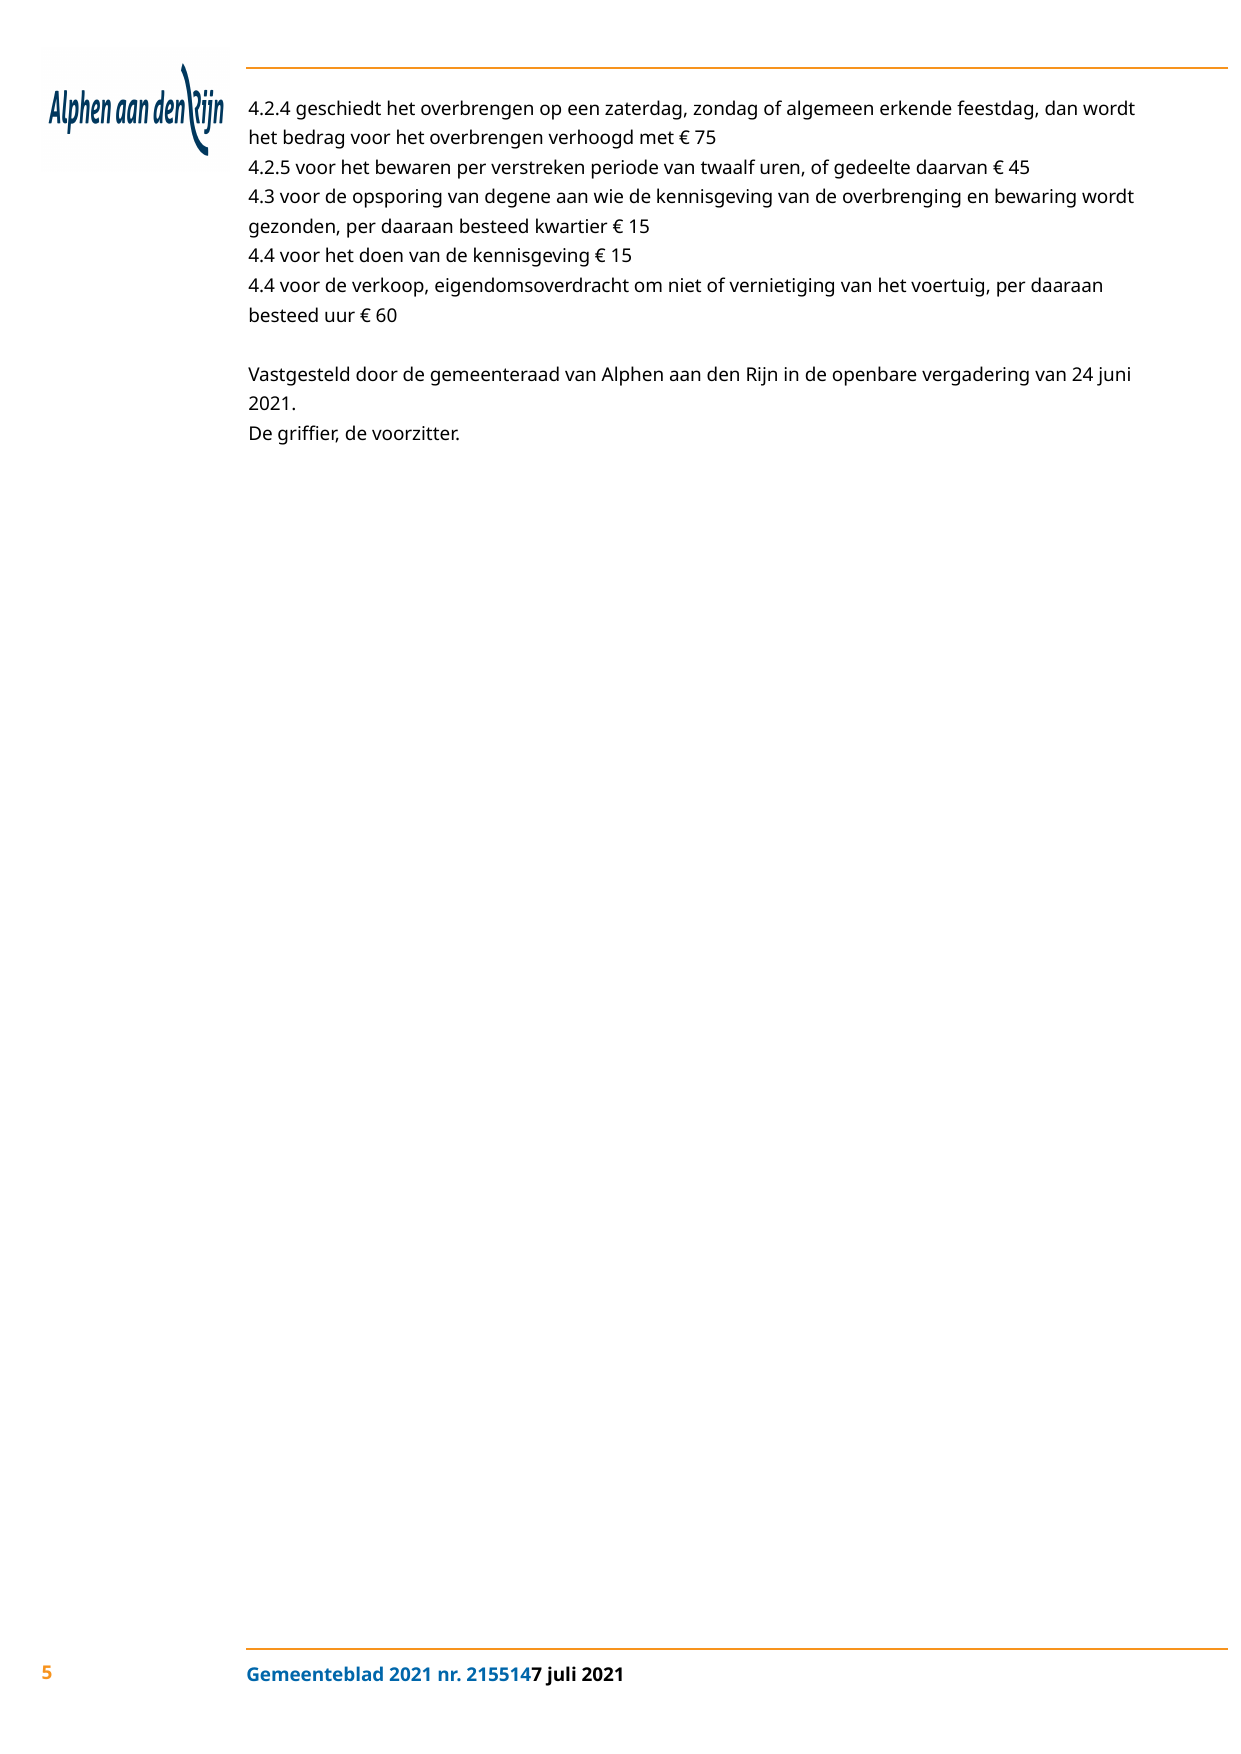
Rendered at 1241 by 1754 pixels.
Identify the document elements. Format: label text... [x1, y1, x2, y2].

text 4.4 voor het doen van de kennisgeving € 15 [248, 243, 1152, 268]
text 4.3 voor de opsporing van degene aan wie de kennisgeving van de overbrenging en bewaring wordt gezonden, per daaraan besteed kwartier € 15 [248, 183, 1152, 239]
text 4.4 voor de verkoop, eigendomsoverdracht om niet of vernietiging van het voertuig, per daaraan besteed uur € 60 [248, 272, 1152, 328]
text 4.2.5 voor het bewaren per verstreken periode van twaalf uren, of gedeelte daarvan € 45 [248, 154, 1152, 180]
text Vastgesteld door de gemeenteraad van Alphen aan den Rijn in de openbare vergadering van 24 juni 2021. [248, 361, 1152, 416]
picture [41, 47, 231, 172]
text 4.2.4 geschiedt het overbrengen op een zaterdag, zondag of algemeen erkende feestdag, dan wordt het bedrag voor het overbrengen verhoogd met € 75 [248, 95, 1152, 150]
text De griffier, de voorzitter. [248, 420, 1152, 446]
